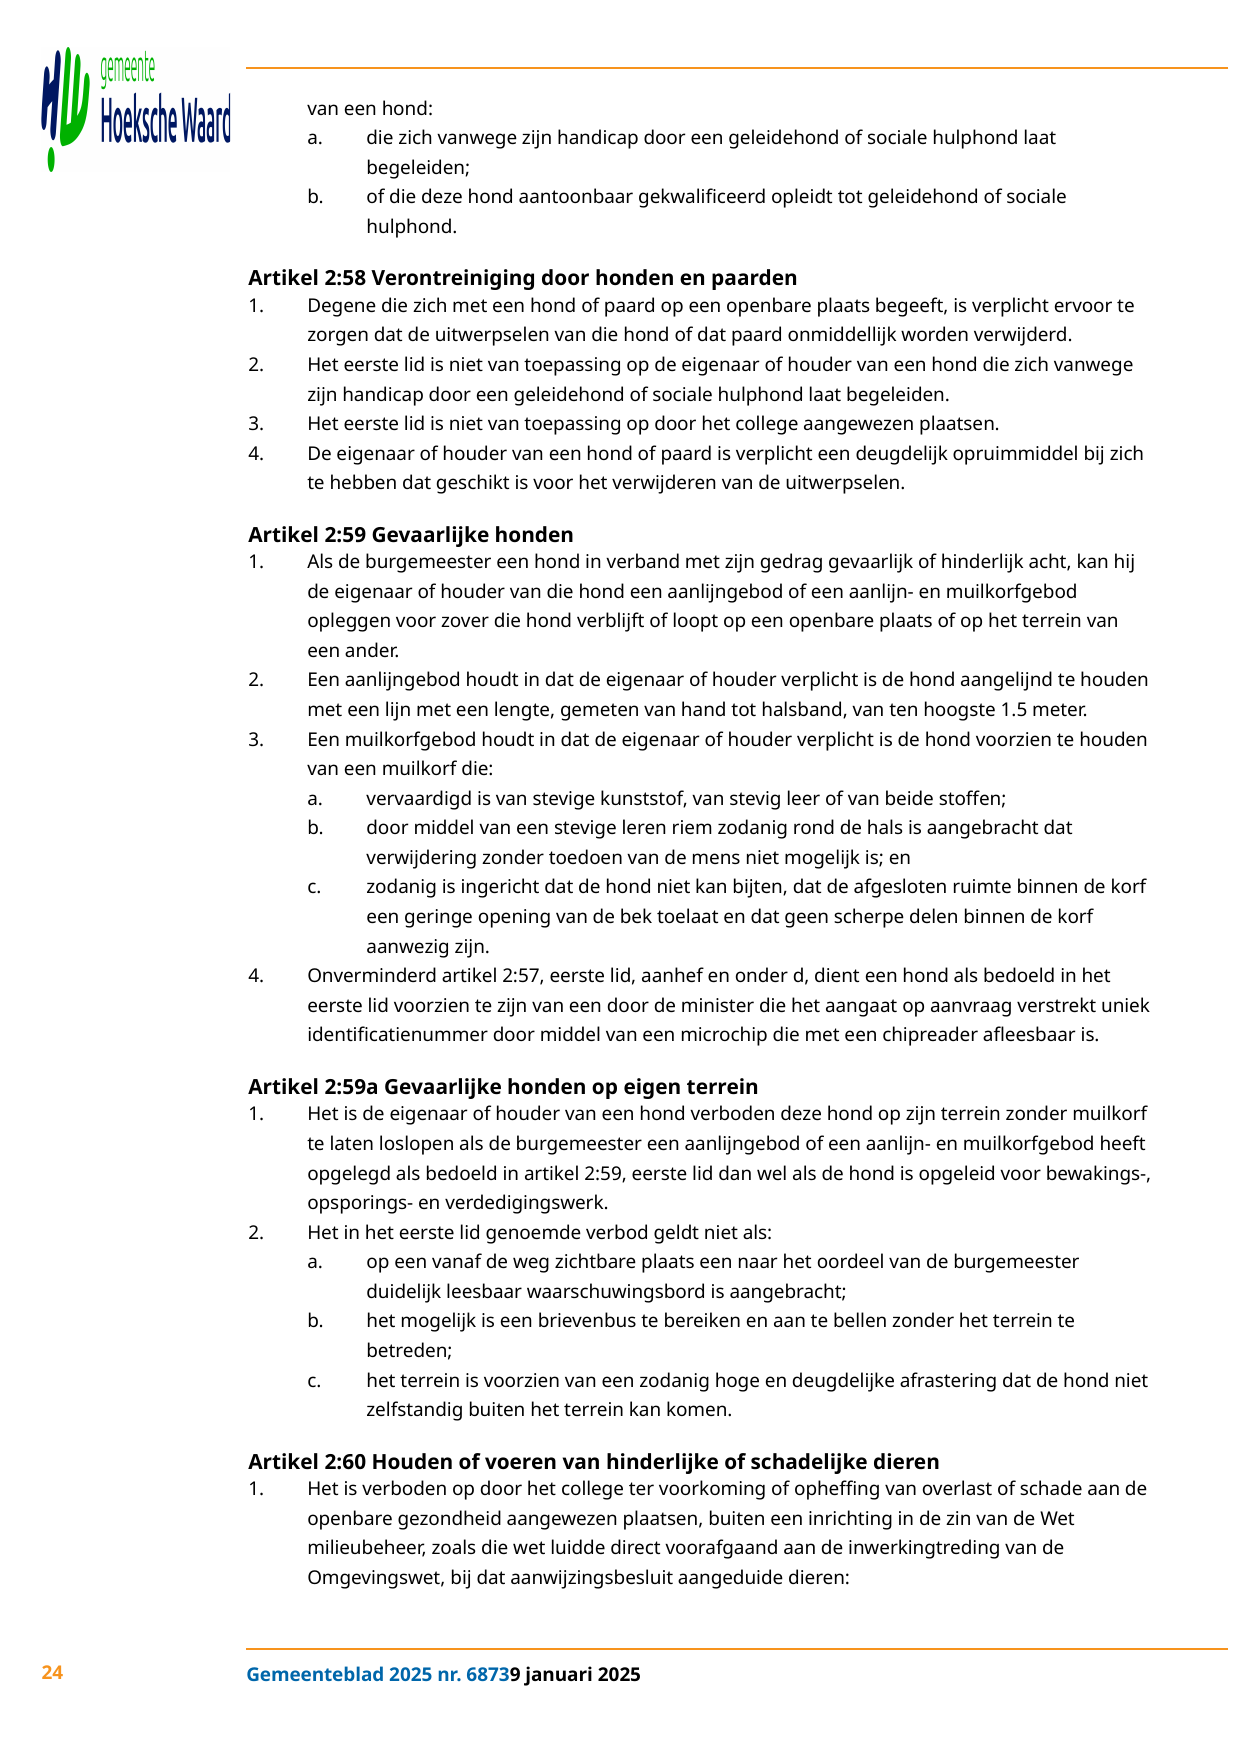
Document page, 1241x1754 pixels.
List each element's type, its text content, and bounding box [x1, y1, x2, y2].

list Het is de eigenaar of houder van een hond verboden deze hond op zijn terrein zonder muilkorf te laten loslopen als de burgemeester een aanlijngebod of een aanlijn- en muilkorfgebod heeft opgelegd als bedoeld in artikel 2:59, eerste lid dan wel als de hond is opgeleid voor bewakings-, opsporings- en verdedigingswerk. [248, 1101, 1152, 1215]
list Een muilkorfgebod houdt in dat de eigenaar of houder verplicht is de hond voorzien te houden van een muilkorf die: [248, 726, 1152, 781]
list Het is verboden op door het college ter voorkoming of opheffing van overlast of schade aan de openbare gezondheid aangewezen plaatsen, buiten een inrichting in de zin van de Wet milieubeheer, zoals die wet luidde direct voorafgaand aan de inwerkingtreding van de Omgevingswet, bij dat aanwijzingsbesluit aangeduide dieren: [248, 1475, 1152, 1590]
list Als de burgemeester een hond in verband met zijn gedrag gevaarlijk of hinderlijk acht, kan hij de eigenaar of houder van die hond een aanlijngebod of een aanlijn- en muilkorfgebod opleggen voor zover die hond verblijft of loopt op een openbare plaats of op het terrein van een ander. [248, 548, 1152, 663]
list De eigenaar of houder van een hond of paard is verplicht een deugdelijk opruimmiddel bij zich te hebben dat geschikt is voor het verwijderen van de uitwerpselen. [248, 440, 1152, 495]
list op een vanaf de weg zichtbare plaats een naar het oordeel van de burgemeester duidelijk leesbaar waarschuwingsbord is aangebracht; [307, 1248, 1152, 1304]
list Het in het eerste lid genoemde verbod geldt niet als: [248, 1219, 1152, 1244]
list vervaardigd is van stevige kunststof, van stevig leer of van beide stoffen; [307, 785, 1152, 811]
list door middel van een stevige leren riem zodanig rond de hals is aangebracht dat verwijdering zonder toedoen van de mens niet mogelijk is; en [307, 814, 1152, 870]
list het terrein is voorzien van een zodanig hoge en deugdelijke afrastering dat de hond niet zelfstandig buiten het terrein kan komen. [307, 1367, 1152, 1422]
list van een hond: [248, 95, 1152, 121]
list Onverminderd artikel 2:57, eerste lid, aanhef en onder d, dient een hond als bedoeld in het eerste lid voorzien te zijn van een door de minister die het aangaat op aanvraag verstrekt uniek identificatienummer door middel van een microchip die met een chipreader afleesbaar is. [248, 962, 1152, 1047]
text Artikel 2:58 Verontreiniging door honden en paarden [248, 263, 1152, 292]
text Artikel 2:59 Gevaarlijke honden [248, 520, 1152, 548]
list Degene die zich met een hond of paard op een openbare plaats begeeft, is verplicht ervoor te zorgen dat de uitwerpselen van die hond of dat paard onmiddellijk worden verwijderd. [248, 292, 1152, 347]
list zodanig is ingericht dat de hond niet kan bijten, dat de afgesloten ruimte binnen de korf een geringe opening van de bek toelaat en dat geen scherpe delen binnen de korf aanwezig zijn. [307, 874, 1152, 959]
list Het eerste lid is niet van toepassing op de eigenaar of houder van een hond die zich vanwege zijn handicap door een geleidehond of sociale hulphond laat begeleiden. [248, 351, 1152, 406]
list of die deze hond aantoonbaar gekwalificeerd opleidt tot geleidehond of sociale hulphond. [307, 183, 1152, 239]
list Een aanlijngebod houdt in dat de eigenaar of houder verplicht is de hond aangelijnd te houden met een lijn met een lengte, gemeten van hand tot halsband, van ten hoogste 1.5 meter. [248, 667, 1152, 722]
list Het eerste lid is niet van toepassing op door het college aangewezen plaatsen. [248, 410, 1152, 436]
picture [41, 47, 231, 172]
text Artikel 2:60 Houden of voeren van hinderlijke of schadelijke dieren [248, 1447, 1152, 1475]
list het mogelijk is een brievenbus te bereiken en aan te bellen zonder het terrein te betreden; [307, 1308, 1152, 1363]
list die zich vanwege zijn handicap door een geleidehond of sociale hulphond laat begeleiden; [307, 124, 1152, 180]
text Artikel 2:59a Gevaarlijke honden op eigen terrein [248, 1072, 1152, 1101]
